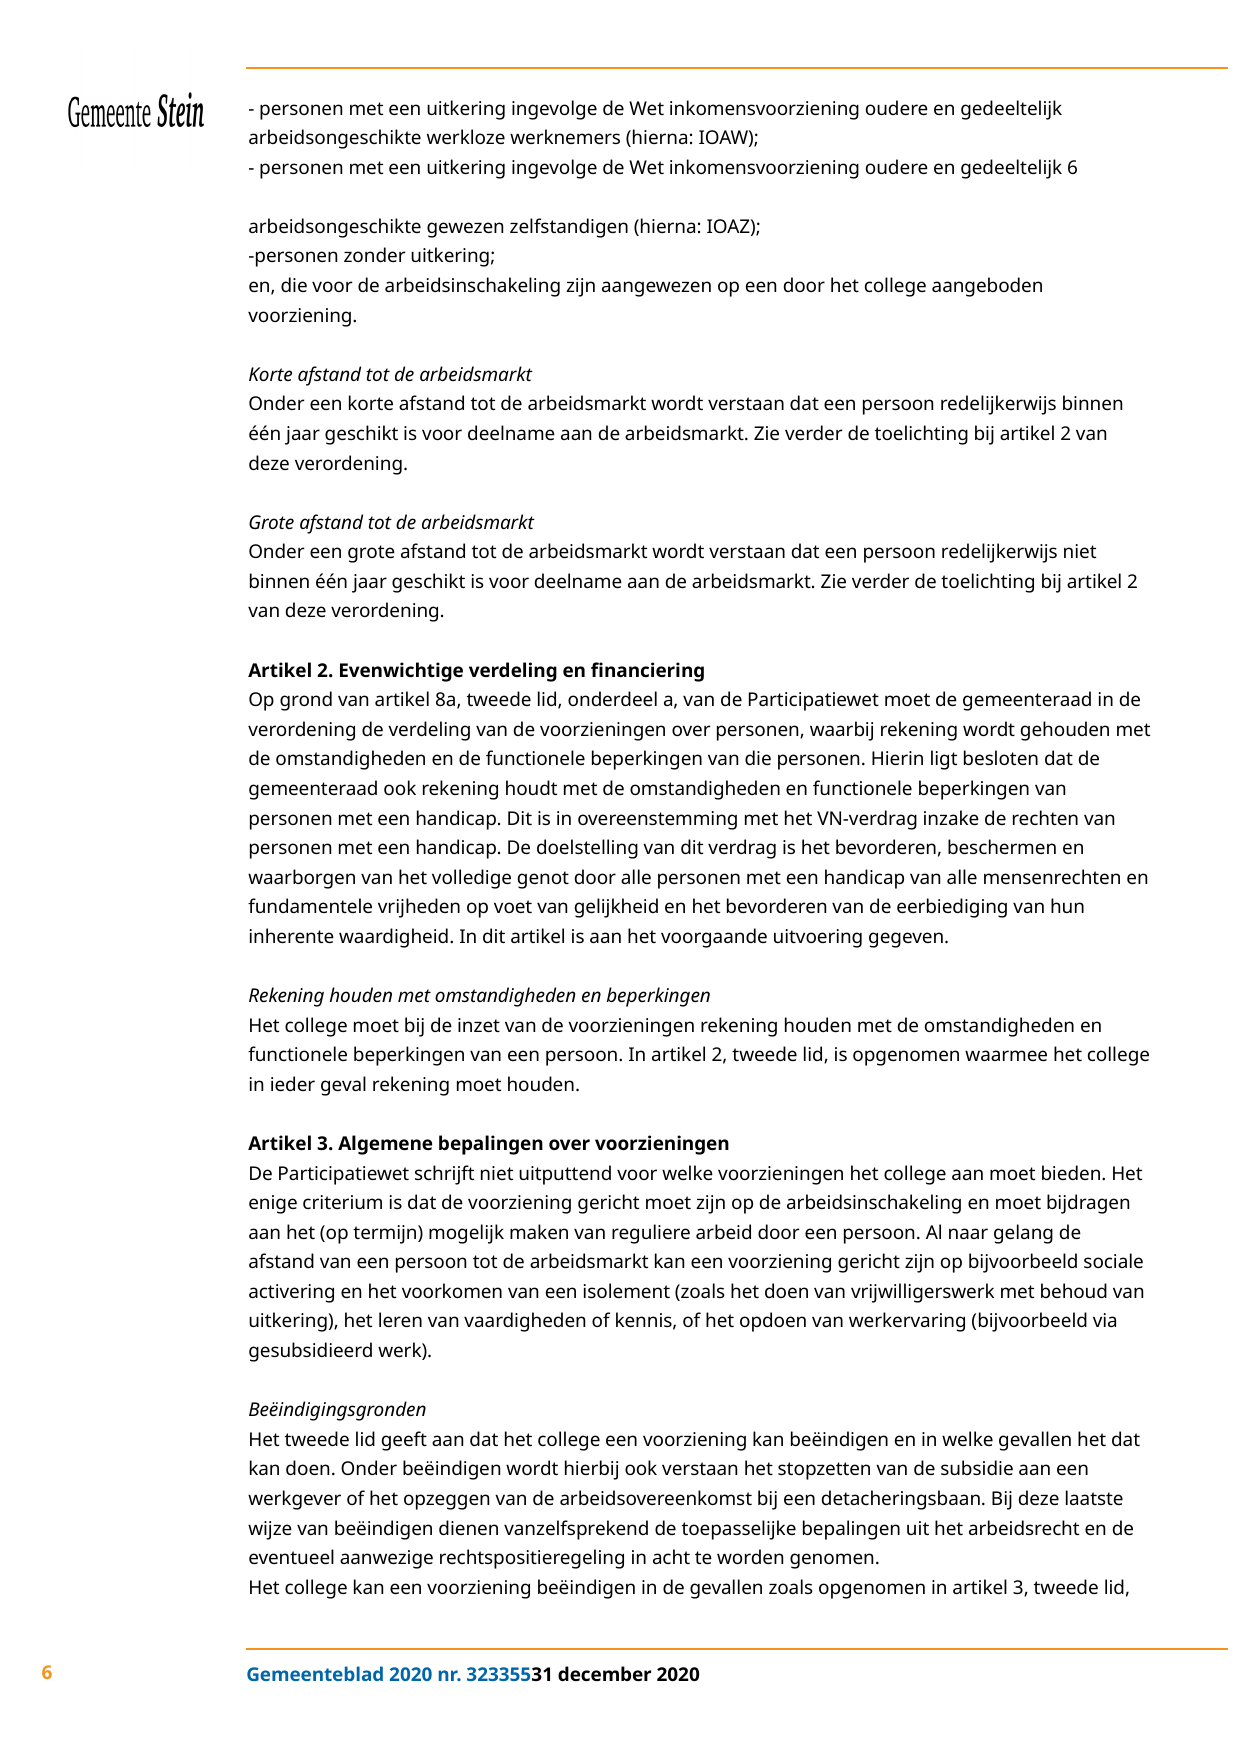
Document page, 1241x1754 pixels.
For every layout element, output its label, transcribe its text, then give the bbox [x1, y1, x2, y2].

text - personen met een uitkering ingevolge de Wet inkomensvoorziening oudere en gedeeltelijk 6 [248, 154, 1152, 180]
text Rekening houden met omstandigheden en beperkingen [248, 982, 1152, 1008]
text Korte afstand tot de arbeidsmarkt [248, 361, 1152, 387]
text Onder een grote afstand tot de arbeidsmarkt wordt verstaan dat een persoon redelijkerwijs niet binnen één jaar geschikt is voor deelname aan de arbeidsmarkt. Zie verder de toelichting bij artikel 2 van deze verordening. [248, 538, 1152, 623]
text Artikel 3. Algemene bepalingen over voorzieningen [248, 1130, 1152, 1156]
text Artikel 2. Evenwichtige verdeling en financiering [248, 657, 1152, 683]
text Het tweede lid geeft aan dat het college een voorziening kan beëindigen en in welke gevallen het dat kan doen. Onder beëindigen wordt hierbij ook verstaan het stopzetten van de subsidie aan een werkgever of het opzeggen van de arbeidsovereenkomst bij een detacheringsbaan. Bij deze laatste wijze van beëindigen dienen vanzelfsprekend de toepasselijke bepalingen uit het arbeidsrecht en de eventueel aanwezige rechtspositieregeling in acht te worden genomen. [248, 1426, 1152, 1570]
text Grote afstand tot de arbeidsmarkt [248, 509, 1152, 535]
text en, die voor de arbeidsinschakeling zijn aangewezen op een door het college aangeboden voorziening. [248, 272, 1152, 328]
text - personen met een uitkering ingevolge de Wet inkomensvoorziening oudere en gedeeltelijk arbeidsongeschikte werkloze werknemers (hierna: IOAW); [248, 95, 1152, 150]
text De Participatiewet schrijft niet uitputtend voor welke voorzieningen het college aan moet bieden. Het enige criterium is dat de voorziening gericht moet zijn op de arbeidsinschakeling en moet bijdragen aan het (op termijn) mogelijk maken van reguliere arbeid door een persoon. Al naar gelang de afstand van een persoon tot de arbeidsmarkt kan een voorziening gericht zijn op bijvoorbeeld sociale activering en het voorkomen van een isolement (zoals het doen van vrijwilligerswerk met behoud van uitkering), het leren van vaardigheden of kennis, of het opdoen van werkervaring (bijvoorbeeld via gesubsidieerd werk). [248, 1160, 1152, 1363]
text Het college moet bij de inzet van de voorzieningen rekening houden met de omstandigheden en functionele beperkingen van een persoon. In artikel 2, tweede lid, is opgenomen waarmee het college in ieder geval rekening moet houden. [248, 1012, 1152, 1097]
text arbeidsongeschikte gewezen zelfstandigen (hierna: IOAZ); [248, 213, 1152, 239]
text -personen zonder uitkering; [248, 243, 1152, 268]
picture [41, 47, 231, 172]
text Beëindigingsgronden [248, 1396, 1152, 1422]
text Het college kan een voorziening beëindigen in de gevallen zoals opgenomen in artikel 3, tweede lid, [248, 1574, 1152, 1600]
text Onder een korte afstand tot de arbeidsmarkt wordt verstaan dat een persoon redelijkerwijs binnen één jaar geschikt is voor deelname aan de arbeidsmarkt. Zie verder de toelichting bij artikel 2 van deze verordening. [248, 391, 1152, 476]
text Op grond van artikel 8a, tweede lid, onderdeel a, van de Participatiewet moet de gemeenteraad in de verordening de verdeling van de voorzieningen over personen, waarbij rekening wordt gehouden met de omstandigheden en de functionele beperkingen van die personen. Hierin ligt besloten dat de gemeenteraad ook rekening houdt met de omstandigheden en functionele beperkingen van personen met een handicap. Dit is in overeenstemming met het VN-verdrag inzake de rechten van personen met een handicap. De doelstelling van dit verdrag is het bevorderen, beschermen en waarborgen van het volledige genot door alle personen met een handicap van alle mensenrechten en fundamentele vrijheden op voet van gelijkheid en het bevorderen van de eerbiediging van hun inherente waardigheid. In dit artikel is aan het voorgaande uitvoering gegeven. [248, 686, 1152, 949]
